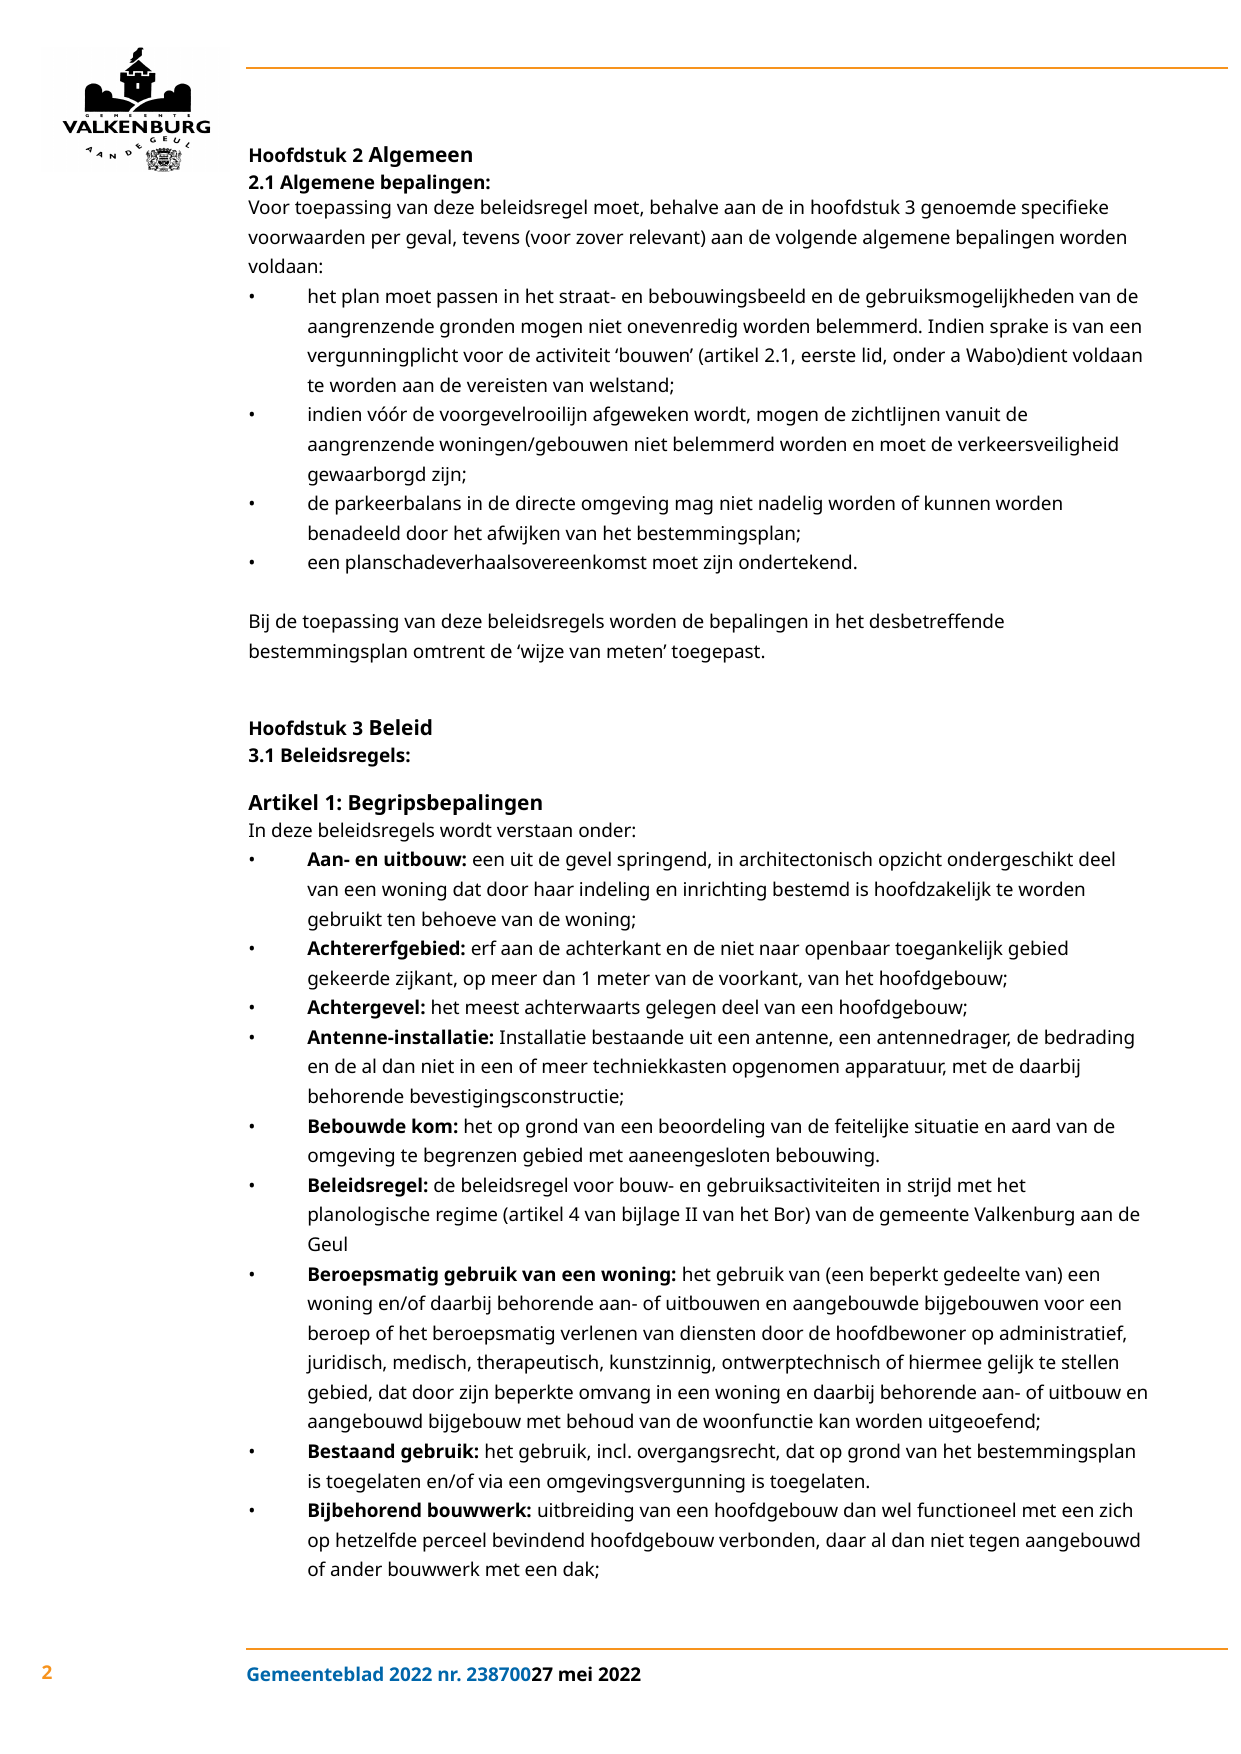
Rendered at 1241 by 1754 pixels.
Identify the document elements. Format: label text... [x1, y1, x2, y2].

list Aan- en uitbouw: een uit de gevel springend, in architectonisch opzicht ondergeschikt deel van een woning dat door haar indeling en inrichting bestemd is hoofdzakelijk te worden gebruikt ten behoeve van de woning; [248, 847, 1152, 931]
list Beleidsregel: de beleidsregel voor bouw- en gebruiksactiviteiten in strijd met het planologische regime (artikel 4 van bijlage II van het Bor) van de gemeente Valkenburg aan de Geul [248, 1172, 1152, 1257]
list het plan moet passen in het straat- en bebouwingsbeeld en de gebruiksmogelijkheden van de aangrenzende gronden mogen niet onevenredig worden belemmerd. Indien sprake is van een vergunningplicht voor de activiteit ‘bouwen’ (artikel 2.1, eerste lid, onder a Wabo)dient voldaan te worden aan de vereisten van welstand; [248, 283, 1152, 398]
list Bijbehorend bouwwerk: uitbreiding van een hoofdgebouw dan wel functioneel met een zich op hetzelfde perceel bevindend hoofdgebouw verbonden, daar al dan niet tegen aangebouwd of ander bouwwerk met een dak; [248, 1497, 1152, 1582]
list Beroepsmatig gebruik van een woning: het gebruik van (een beperkt gedeelte van) een woning en/of daarbij behorende aan- of uitbouwen en aangebouwde bijgebouwen voor een beroep of het beroepsmatig verlenen van diensten door de hoofdbewoner op administratief, juridisch, medisch, therapeutisch, kunstzinnig, ontwerptechnisch of hiermee gelijk te stellen gebied, dat door zijn beperkte omvang in een woning en daarbij behorende aan- of uitbouw en aangebouwd bijgebouw met behoud van de woonfunctie kan worden uitgeoefend; [248, 1261, 1152, 1434]
list Bebouwde kom: het op grond van een beoordeling van de feitelijke situatie en aard van de omgeving te begrenzen gebied met aaneengesloten bebouwing. [248, 1113, 1152, 1168]
list Achtererfgebied: erf aan de achterkant en de niet naar openbaar toegankelijk gebied gekeerde zijkant, op meer dan 1 meter van de voorkant, van het hoofdgebouw; [248, 935, 1152, 991]
text Hoofdstuk 3 Beleid [248, 713, 1152, 742]
list een planschadeverhaalsovereenkomst moet zijn ondertekend. [248, 549, 1152, 575]
text In deze beleidsregels wordt verstaan onder: [248, 817, 1152, 843]
list Bestaand gebruik: het gebruik, incl. overgangsrecht, dat op grond van het bestemmingsplan is toegelaten en/of via een omgevingsvergunning is toegelaten. [248, 1438, 1152, 1493]
text Artikel 1: Begripsbepalingen [248, 788, 1152, 817]
text 2.1 Algemene bepalingen: [248, 169, 1152, 194]
list Antenne-installatie: Installatie bestaande uit een antenne, een antennedrager, de bedrading en de al dan niet in een of meer techniekkasten opgenomen apparatuur, met de daarbij behorende bevestigingsconstructie; [248, 1024, 1152, 1109]
text 3.1 Beleidsregels: [248, 742, 1152, 768]
list de parkeerbalans in de directe omgeving mag niet nadelig worden of kunnen worden benadeeld door het afwijken van het bestemmingsplan; [248, 490, 1152, 546]
list Achtergevel: het meest achterwaarts gelegen deel van een hoofdgebouw; [248, 994, 1152, 1020]
text Hoofdstuk 2 Algemeen [248, 140, 1152, 169]
list indien vóór de voorgevelrooilijn afgeweken wordt, mogen de zichtlijnen vanuit de aangrenzende woningen/gebouwen niet belemmerd worden en moet de verkeersveiligheid gewaarborgd zijn; [248, 402, 1152, 487]
text Bij de toepassing van deze beleidsregels worden de bepalingen in het desbetreffende bestemmingsplan omtrent de ‘wijze van meten’ toegepast. [248, 609, 1152, 664]
picture [41, 47, 231, 172]
text Voor toepassing van deze beleidsregel moet, behalve aan de in hoofdstuk 3 genoemde specifieke voorwaarden per geval, tevens (voor zover relevant) aan de volgende algemene bepalingen worden voldaan: [248, 194, 1152, 279]
